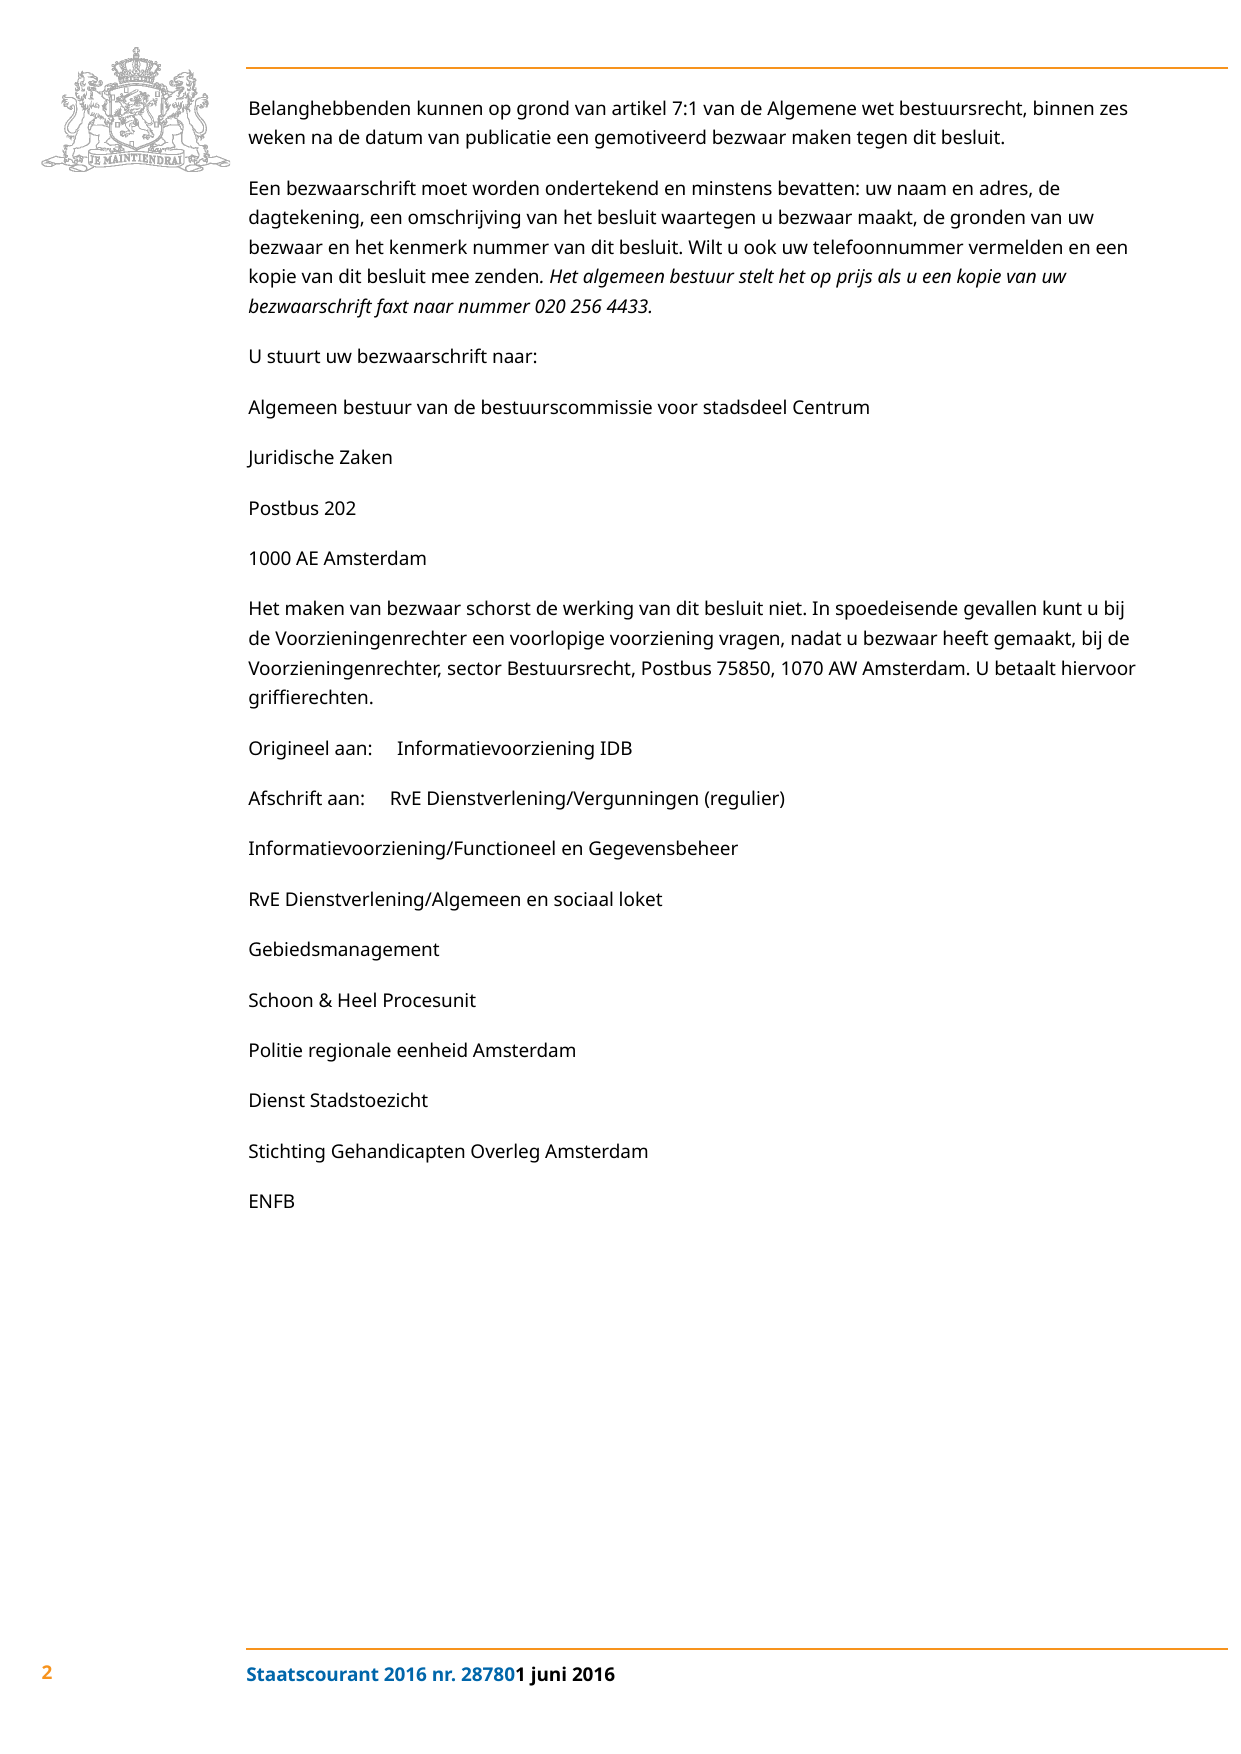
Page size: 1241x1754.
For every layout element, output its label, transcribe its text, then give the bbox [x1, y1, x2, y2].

text U stuurt uw bezwaarschrift naar: [248, 343, 1152, 369]
text 1000 AE Amsterdam [248, 545, 1152, 571]
text Informatievoorziening/Functioneel en Gegevensbeheer [248, 836, 1152, 861]
text RvE Dienstverlening/Algemeen en sociaal loket [248, 886, 1152, 912]
text Het maken van bezwaar schorst de werking van dit besluit niet. In spoedeisende gevallen kunt u bij de Voorzieningenrechter een voorlopige voorziening vragen, nadat u bezwaar heeft gemaakt, bij de Voorzieningenrechter, sector Bestuursrecht, Postbus 75850, 1070 AW Amsterdam. U betaalt hiervoor griffierechten. [248, 596, 1152, 710]
text Stichting Gehandicapten Overleg Amsterdam [248, 1138, 1152, 1164]
text Politie regionale eenheid Amsterdam [248, 1037, 1152, 1063]
text Een bezwaarschrift moet worden ondertekend en minstens bevatten: uw naam en adres, de dagtekening, een omschrijving van het besluit waartegen u bezwaar maakt, de gronden van uw bezwaar en het kenmerk nummer van dit besluit. Wilt u ook uw telefoonnummer vermelden en een kopie van dit besluit mee zenden. Het algemeen bestuur stelt het op prijs als u een kopie van uw bezwaarschrift faxt naar nummer 020 256 4433. [248, 175, 1152, 319]
text Gebiedsmanagement [248, 936, 1152, 962]
text Schoon & Heel Procesunit [248, 987, 1152, 1013]
text Algemeen bestuur van de bestuurscommissie voor stadsdeel Centrum [248, 394, 1152, 420]
text Dienst Stadstoezicht [248, 1088, 1152, 1113]
text Afschrift aan: RvE Dienstverlening/Vergunningen (regulier) [248, 785, 1152, 811]
text Postbus 202 [248, 495, 1152, 521]
text Juridische Zaken [248, 444, 1152, 470]
text ENFB [248, 1188, 1152, 1214]
picture [41, 47, 231, 172]
text Origineel aan: Informatievoorziening IDB [248, 735, 1152, 761]
text Belanghebbenden kunnen op grond van artikel 7:1 van de Algemene wet bestuursrecht, binnen zes weken na de datum van publicatie een gemotiveerd bezwaar maken tegen dit besluit. [248, 95, 1152, 150]
